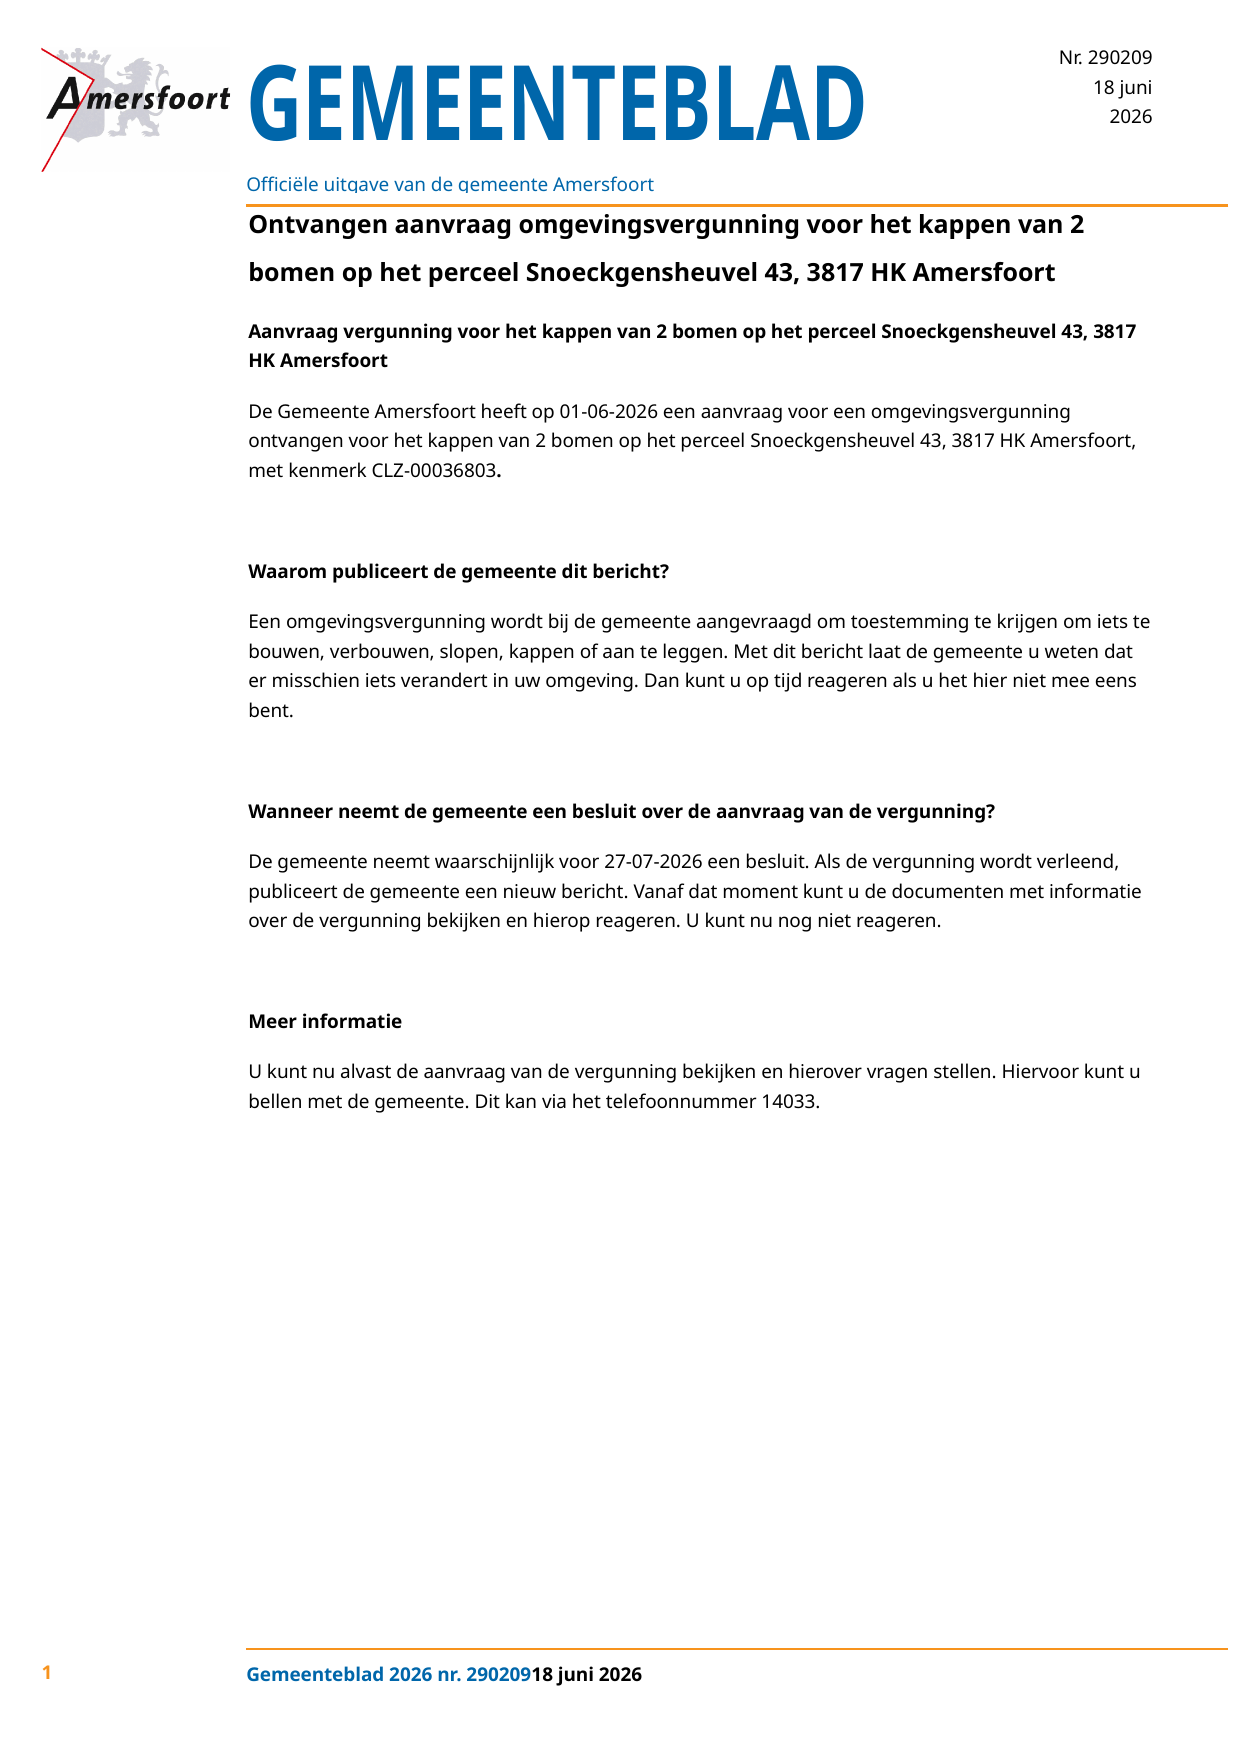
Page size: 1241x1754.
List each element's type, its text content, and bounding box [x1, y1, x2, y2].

text Wanneer neemt de gemeente een besluit over de aanvraag van de vergunning? [248, 798, 1152, 824]
text U kunt nu alvast de aanvraag van de vergunning bekijken en hierover vragen stellen. Hiervoor kunt u bellen met de gemeente. Dit kan via het telefoonnummer 14033. [248, 1059, 1152, 1114]
text Waarom publiceert de gemeente dit bericht? [248, 558, 1152, 584]
text De gemeente neemt waarschijnlijk voor 27-07-2026 een besluit. Als de vergunning wordt verleend, publiceert de gemeente een nieuw bericht. Vanaf dat moment kunt u de documenten met informatie over de vergunning bekijken en hierop reageren. U kunt nu nog niet reageren. [248, 848, 1152, 933]
text Een omgevingsvergunning wordt bij de gemeente aangevraagd om toestemming te krijgen om iets te bouwen, verbouwen, slopen, kappen of aan te leggen. Met dit bericht laat de gemeente u weten dat er misschien iets verandert in uw omgeving. Dan kunt u op tijd reageren als u het hier niet mee eens bent. [248, 608, 1152, 723]
text Meer informatie [248, 1008, 1152, 1034]
text De Gemeente Amersfoort heeft op 01-06-2026 een aanvraag voor een omgevingsvergunning ontvangen voor het kappen van 2 bomen op het perceel Snoeckgensheuvel 43, 3817 HK Amersfoort, met kenmerk CLZ-00036803. [248, 398, 1152, 483]
picture [41, 47, 231, 172]
text Aanvraag vergunning voor het kappen van 2 bomen op het perceel Snoeckgensheuvel 43, 3817 HK Amersfoort [248, 318, 1152, 373]
text Ontvangen aanvraag omgevingsvergunning voor het kappen van 2 bomen op het perceel Snoeckgensheuvel 43, 3817 HK Amersfoort [248, 207, 1152, 288]
